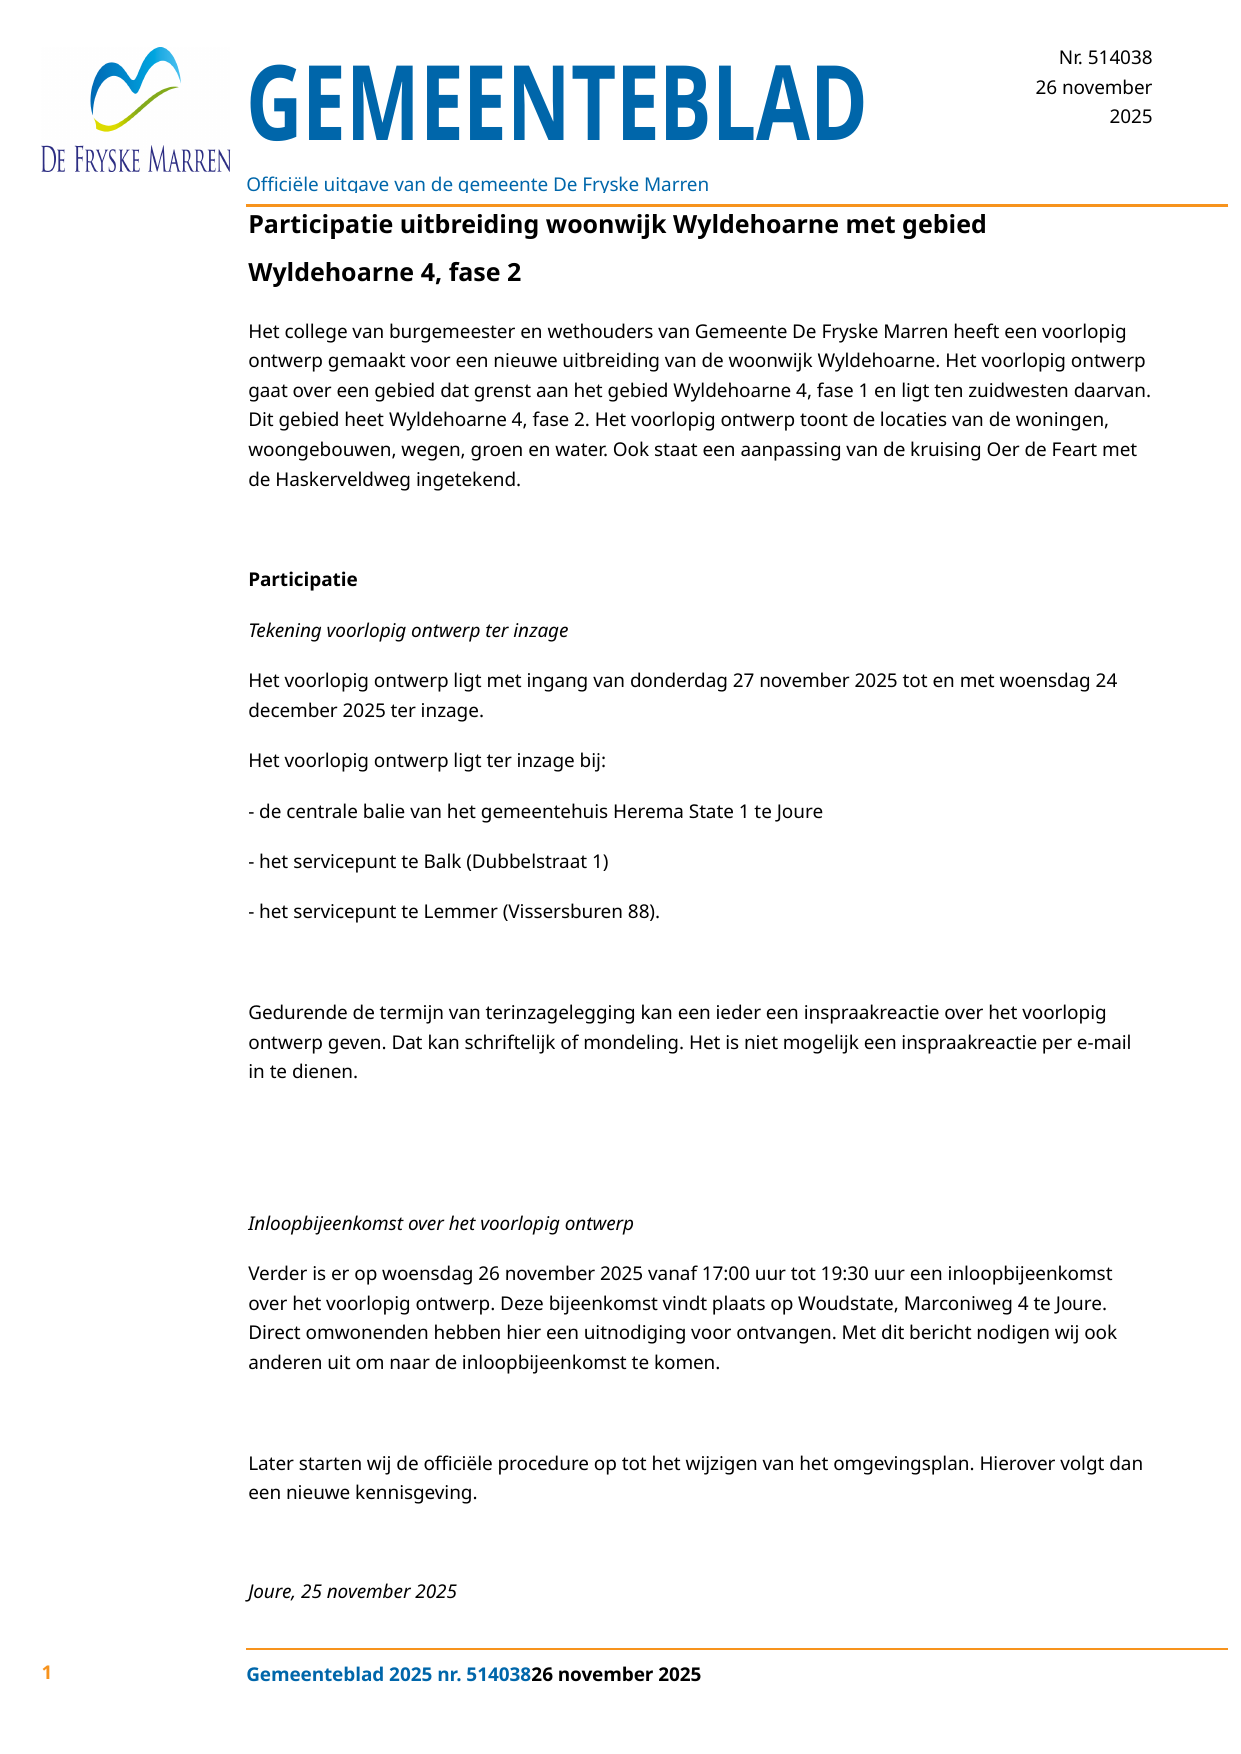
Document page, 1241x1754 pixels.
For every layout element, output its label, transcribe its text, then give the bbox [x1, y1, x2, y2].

text Joure, 25 november 2025 [248, 1578, 1152, 1603]
text Gedurende de termijn van terinzagelegging kan een ieder een inspraakreactie over het voorlopig ontwerp geven. Dat kan schriftelijk of mondeling. Het is niet mogelijk een inspraakreactie per e-mail in te dienen. [248, 999, 1152, 1084]
text Tekening voorlopig ontwerp ter inzage [248, 617, 1152, 643]
text - de centrale balie van het gemeentehuis Herema State 1 te Joure [248, 798, 1152, 824]
text Het voorlopig ontwerp ligt ter inzage bij: [248, 747, 1152, 773]
text Participatie uitbreiding woonwijk Wyldehoarne met gebied Wyldehoarne 4, fase 2 [248, 207, 1152, 288]
text Participatie [248, 567, 1152, 592]
text - het servicepunt te Lemmer (Vissersburen 88). [248, 899, 1152, 924]
text Het college van burgemeester en wethouders van Gemeente De Fryske Marren heeft een voorlopig ontwerp gemaakt voor een nieuwe uitbreiding van de woonwijk Wyldehoarne. Het voorlopig ontwerp gaat over een gebied dat grenst aan het gebied Wyldehoarne 4, fase 1 en ligt ten zuidwesten daarvan. Dit gebied heet Wyldehoarne 4, fase 2. Het voorlopig ontwerp toont de locaties van de woningen, woongebouwen, wegen, groen en water. Ook staat een aanpassing van de kruising Oer de Feart met de Haskerveldweg ingetekend. [248, 318, 1152, 492]
text Het voorlopig ontwerp ligt met ingang van donderdag 27 november 2025 tot en met woensdag 24 december 2025 ter inzage. [248, 667, 1152, 723]
text Later starten wij de officiële procedure op tot het wijzigen van het omgevingsplan. Hierover volgt dan een nieuwe kennisgeving. [248, 1450, 1152, 1505]
text Inloopbijeenkomst over het voorlopig ontwerp [248, 1210, 1152, 1236]
picture [41, 47, 231, 172]
text Verder is er op woensdag 26 november 2025 vanaf 17:00 uur tot 19:30 uur een inloopbijeenkomst over het voorlopig ontwerp. Deze bijeenkomst vindt plaats op Woudstate, Marconiweg 4 te Joure. Direct omwonenden hebben hier een uitnodiging voor ontvangen. Met dit bericht nodigen wij ook anderen uit om naar de inloopbijeenkomst te komen. [248, 1260, 1152, 1375]
text - het servicepunt te Balk (Dubbelstraat 1) [248, 848, 1152, 874]
